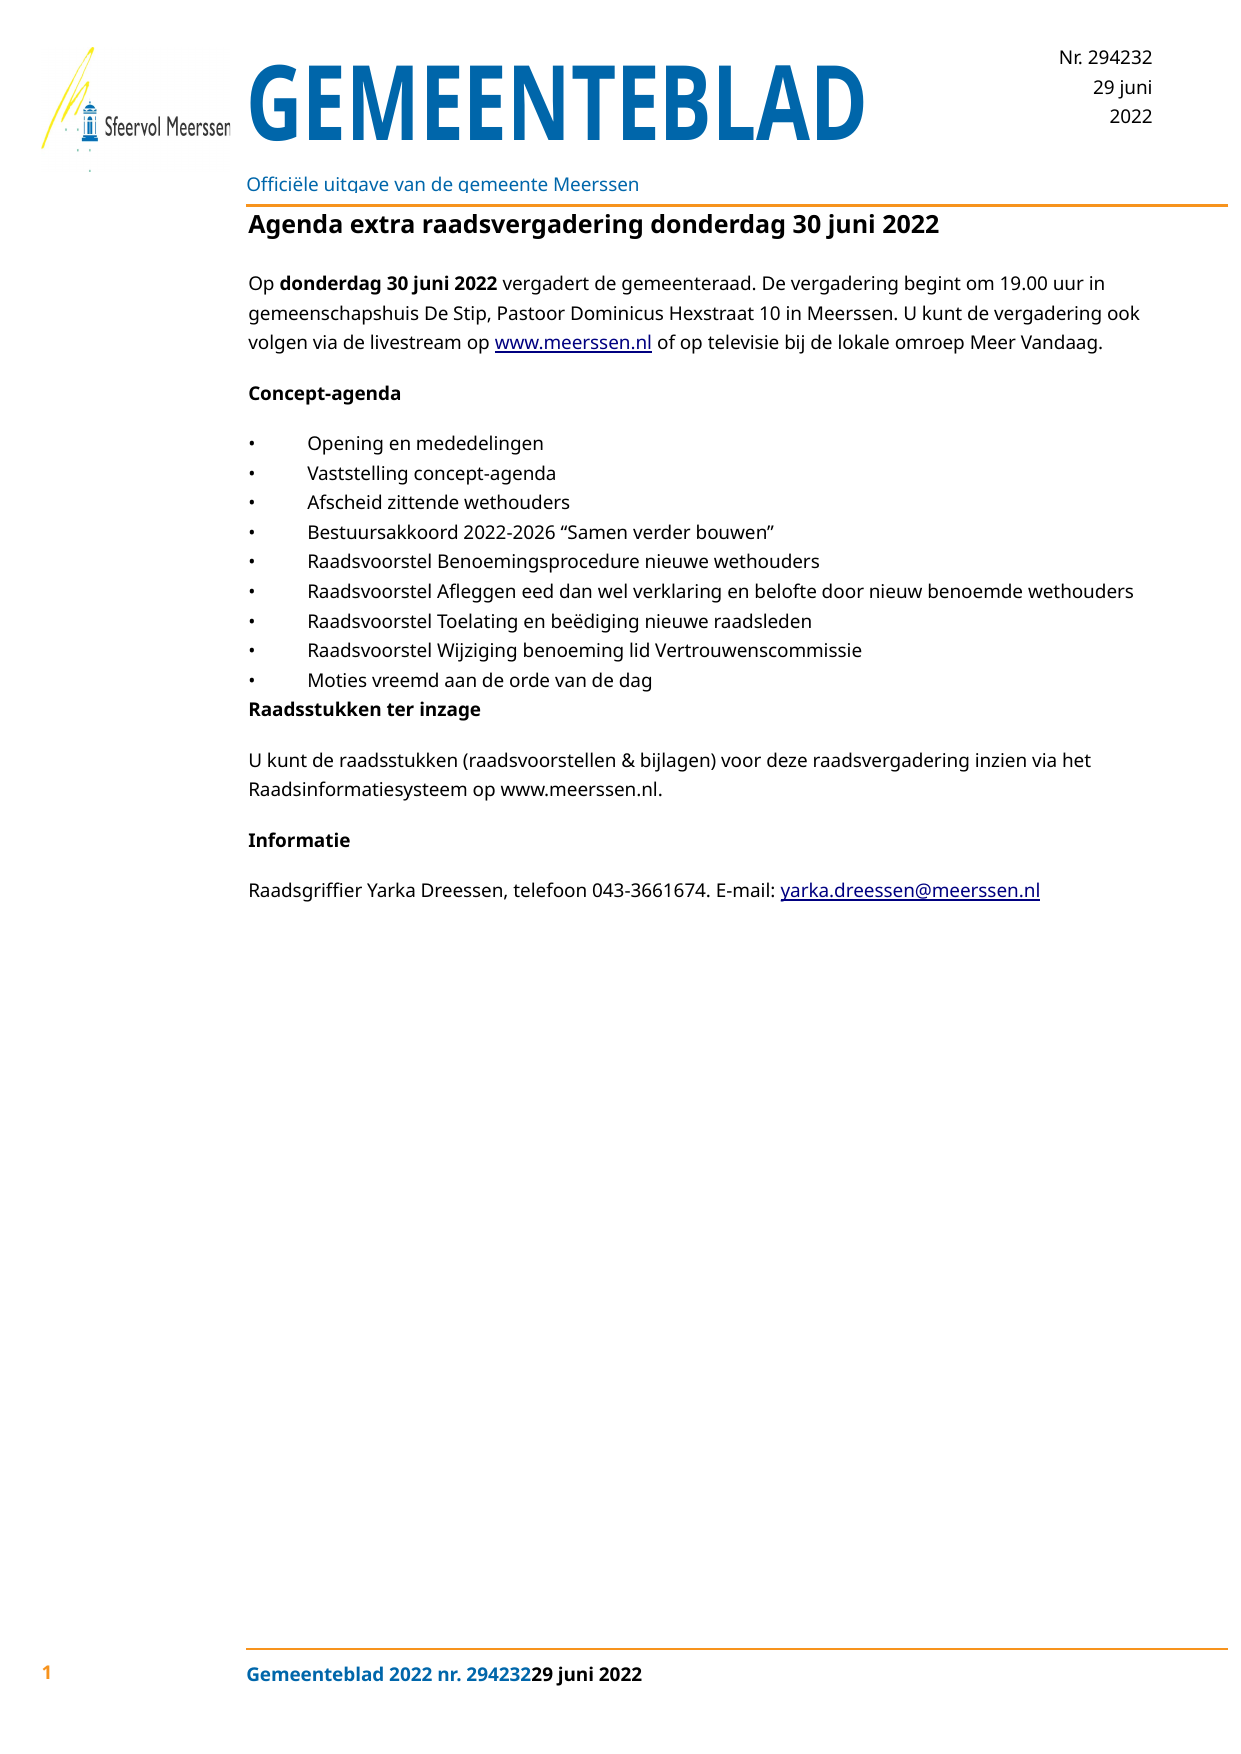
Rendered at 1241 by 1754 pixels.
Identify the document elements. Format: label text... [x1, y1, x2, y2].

text Raadsgriffier Yarka Dreessen, telefoon 043-3661674. E-mail: yarka.dreessen@meerssen.nl [248, 877, 1152, 903]
list Raadsvoorstel Afleggen eed dan wel verklaring en belofte door nieuw benoemde wethouders [248, 578, 1152, 604]
list Raadsvoorstel Wijziging benoeming lid Vertrouwenscommissie [248, 637, 1152, 663]
list Afscheid zittende wethouders [248, 489, 1152, 515]
list Opening en mededelingen [248, 430, 1152, 456]
list Raadsvoorstel Benoemingsprocedure nieuwe wethouders [248, 549, 1152, 574]
text U kunt de raadsstukken (raadsvoorstellen & bijlagen) voor deze raadsvergadering inzien via het Raadsinformatiesysteem op www.meerssen.nl. [248, 747, 1152, 802]
text Concept-agenda [248, 380, 1152, 406]
list Vaststelling concept-agenda [248, 460, 1152, 486]
picture [41, 47, 231, 172]
text Op donderdag 30 juni 2022 vergadert de gemeenteraad. De vergadering begint om 19.00 uur in gemeenschapshuis De Stip, Pastoor Dominicus Hexstraat 10 in Meerssen. U kunt de vergadering ook volgen via de livestream op www.meerssen.nl of op televisie bij de lokale omroep Meer Vandaag. [248, 270, 1152, 355]
list Raadsvoorstel Toelating en beëdiging nieuwe raadsleden [248, 608, 1152, 633]
list Moties vreemd aan de orde van de dag [248, 667, 1152, 693]
text Agenda extra raadsvergadering donderdag 30 juni 2022 [248, 207, 1152, 241]
text Informatie [248, 827, 1152, 853]
text Raadsstukken ter inzage [248, 697, 1152, 722]
list Bestuursakkoord 2022-2026 “Samen verder bouwen” [248, 519, 1152, 545]
